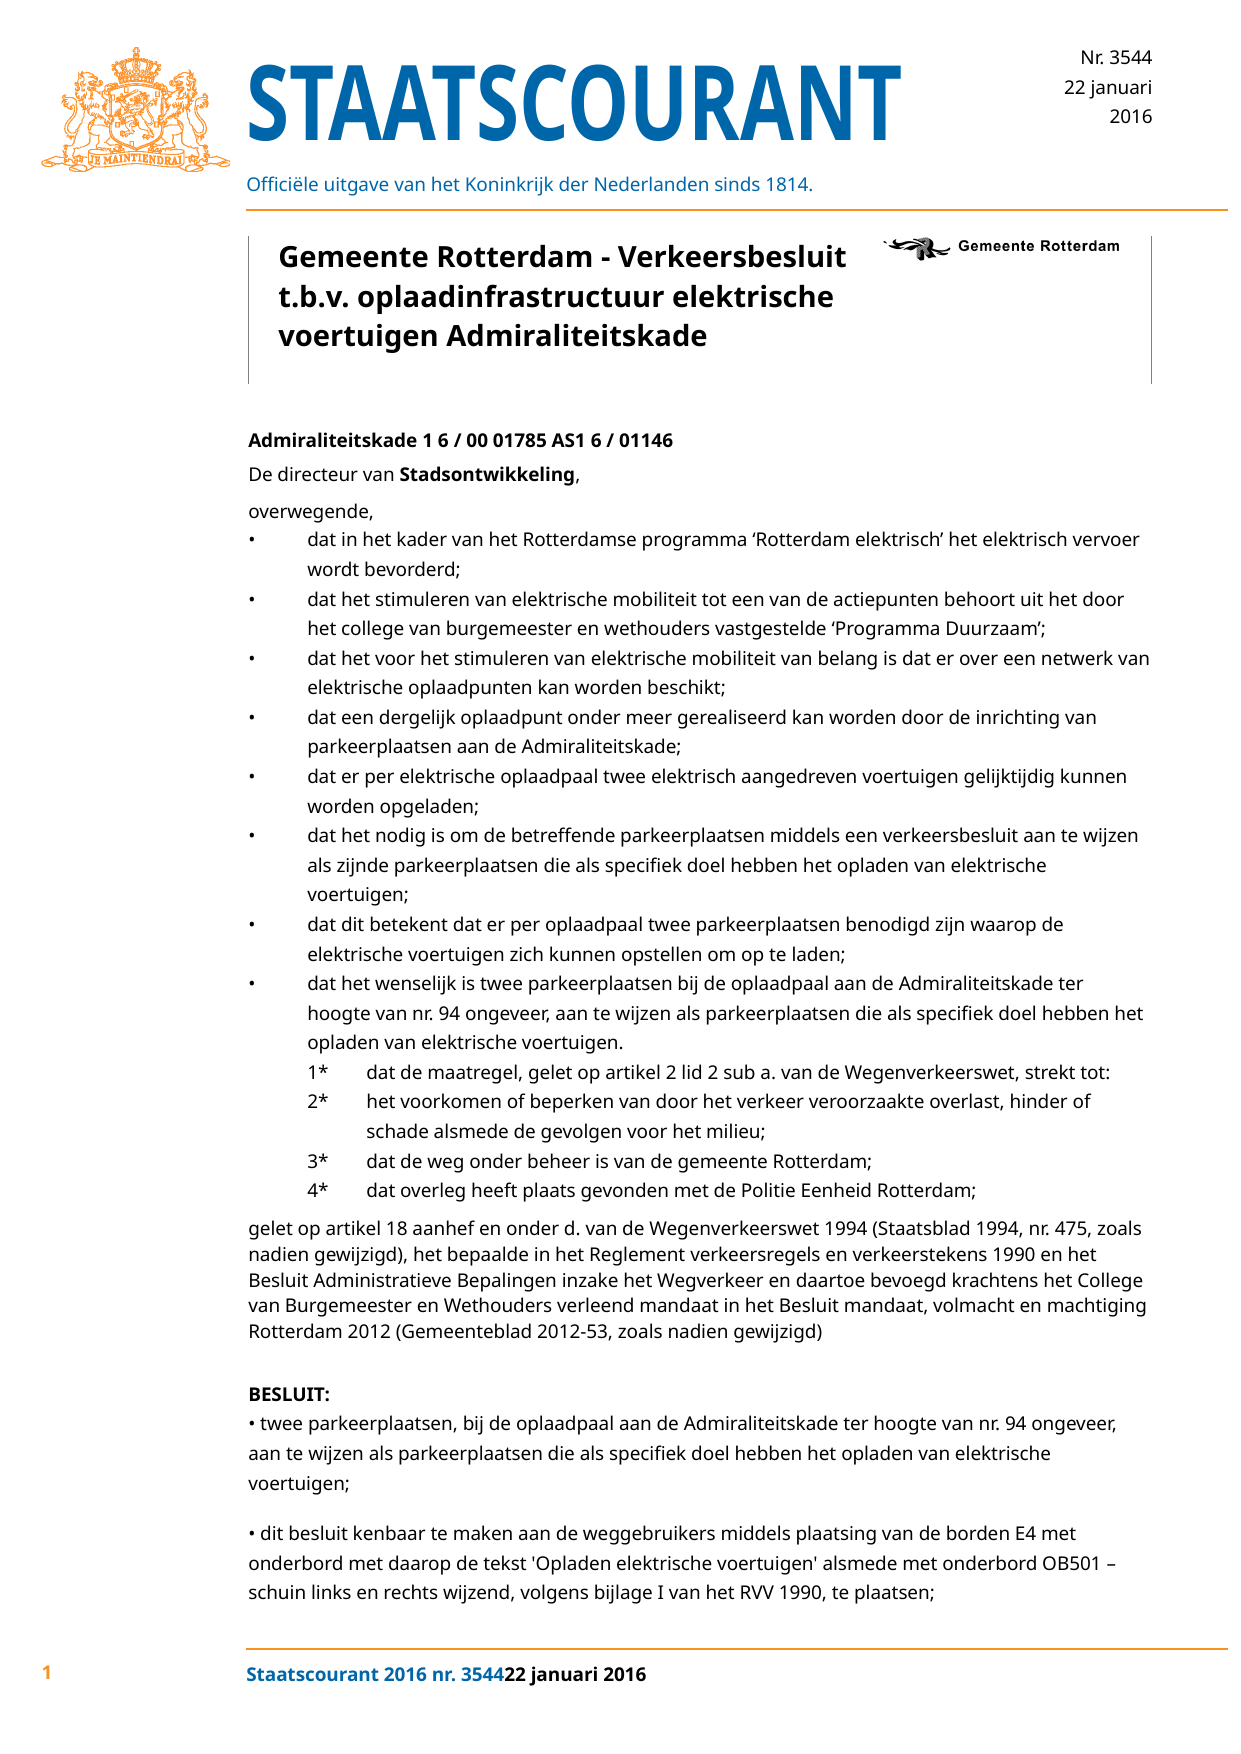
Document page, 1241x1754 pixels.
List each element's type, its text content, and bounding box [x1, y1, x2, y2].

text De directeur van Stadsontwikkeling, [248, 462, 1152, 487]
table_header Gemeente Rotterdam - Verkeersbesluit t.b.v. oplaadinfrastructuur elektrische voertuigen Admiraliteitskade [249, 236, 850, 384]
text overwegende, [248, 498, 1152, 524]
list dat overleg heeft plaats gevonden met de Politie Eenheid Rotterdam; [307, 1177, 1152, 1203]
list dat de weg onder beheer is van de gemeente Rotterdam; [307, 1148, 1152, 1173]
text BESLUIT: [248, 1381, 1152, 1407]
text Admiraliteitskade 1 6 / 00 01785 AS1 6 / 01146 [248, 427, 1152, 453]
text gelet op artikel 18 aanhef en onder d. van de Wegenverkeerswet 1994 (Staatsblad 1994, nr. 475, zoals nadien gewijzigd), het bepaalde in het Reglement verkeersregels en verkeerstekens 1990 en het Besluit Administratieve Bepalingen inzake het Wegverkeer en daartoe bevoegd krachtens het College van Burgemeester en Wethouders verleend mandaat in het Besluit mandaat, volmacht en machtiging Rotterdam 2012 (Gemeenteblad 2012-53, zoals nadien gewijzigd) [248, 1215, 1152, 1344]
list het voorkomen of beperken van door het verkeer veroorzaakte overlast, hinder of schade alsmede de gevolgen voor het milieu; [307, 1089, 1152, 1144]
list dat het wenselijk is twee parkeerplaatsen bij de oplaadpaal aan de Admiraliteitskade ter hoogte van nr. 94 ongeveer, aan te wijzen als parkeerplaatsen die als specifiek doel hebben het opladen van elektrische voertuigen. [248, 970, 1152, 1055]
list dat dit betekent dat er per oplaadpaal twee parkeerplaatsen benodigd zijn waarop de elektrische voertuigen zich kunnen opstellen om op te laden; [248, 911, 1152, 966]
list dat de maatregel, gelet op artikel 2 lid 2 sub a. van de Wegenverkeerswet, strekt tot: [307, 1059, 1152, 1085]
text • twee parkeerplaatsen, bij de oplaadpaal aan de Admiraliteitskade ter hoogte van nr. 94 ongeveer, aan te wijzen als parkeerplaatsen die als specifiek doel hebben het opladen van elektrische voertuigen; [248, 1411, 1152, 1495]
list dat in het kader van het Rotterdamse programma ‘Rotterdam elektrisch’ het elektrisch vervoer wordt bevorderd; [248, 527, 1152, 582]
table_header [850, 236, 1151, 384]
text • dit besluit kenbaar te maken aan de weggebruikers middels plaatsing van de borden E4 met onderbord met daarop de tekst 'Opladen elektrische voertuigen' alsmede met onderbord OB501 –schuin links en rechts wijzend, volgens bijlage I van het RVV 1990, te plaatsen; [248, 1520, 1152, 1605]
list dat een dergelijk oplaadpunt onder meer gerealiseerd kan worden door de inrichting van parkeerplaatsen aan de Admiraliteitskade; [248, 704, 1152, 759]
list dat het nodig is om de betreffende parkeerplaatsen middels een verkeersbesluit aan te wijzen als zijnde parkeerplaatsen die als specifiek doel hebben het opladen van elektrische voertuigen; [248, 822, 1152, 907]
list dat het voor het stimuleren van elektrische mobiliteit van belang is dat er over een netwerk van elektrische oplaadpunten kan worden beschikt; [248, 645, 1152, 700]
picture [41, 47, 231, 172]
picture [882, 236, 1119, 261]
list dat er per elektrische oplaadpaal twee elektrisch aangedreven voertuigen gelijktijdig kunnen worden opgeladen; [248, 763, 1152, 818]
list dat het stimuleren van elektrische mobiliteit tot een van de actiepunten behoort uit het door het college van burgemeester en wethouders vastgestelde ‘Programma Duurzaam’; [248, 586, 1152, 641]
